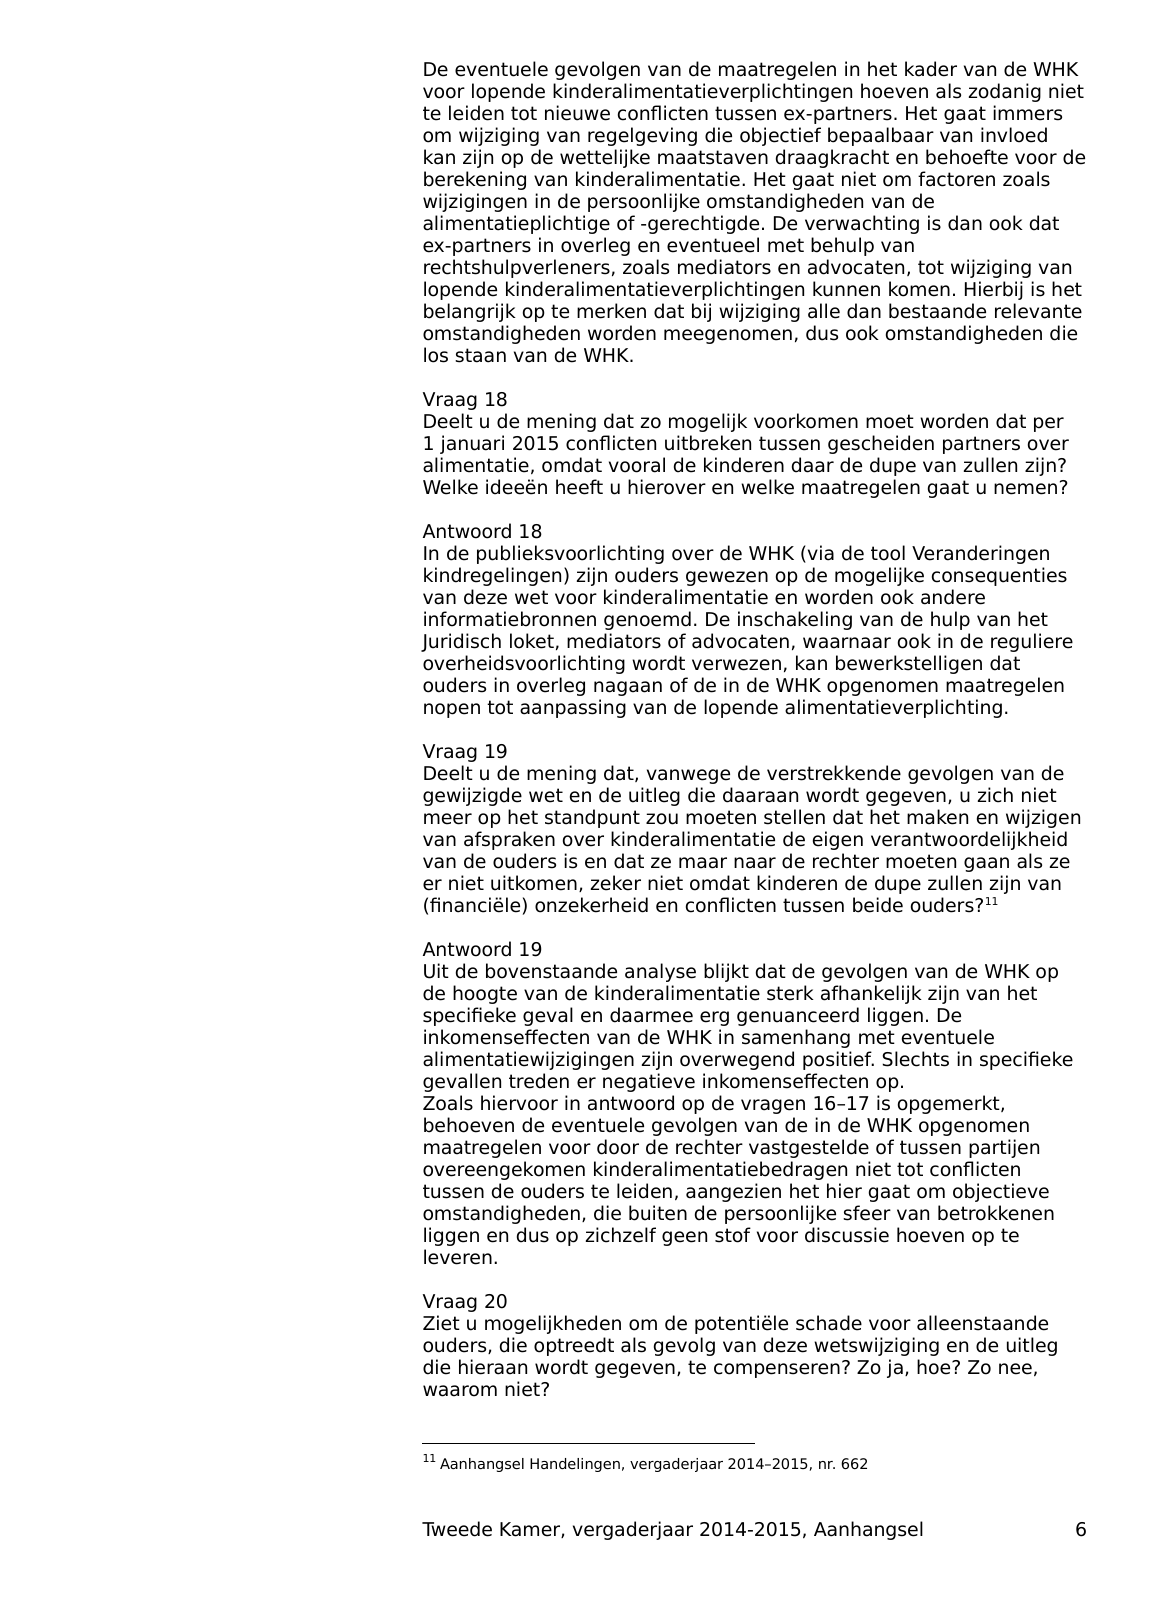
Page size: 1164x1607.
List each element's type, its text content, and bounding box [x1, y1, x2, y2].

text Vraag 20 [422, 1291, 1087, 1313]
text Deelt u de mening dat zo mogelijk voorkomen moet worden dat per 1 januari 2015 conflicten uitbreken tussen gescheiden partners over alimentatie, omdat vooral de kinderen daar de dupe van zullen zijn? Welke ideeën heeft u hierover en welke maatregelen gaat u nemen? [422, 411, 1087, 499]
text Antwoord 19 [422, 939, 1087, 961]
text Uit de bovenstaande analyse blijkt dat de gevolgen van de WHK op de hoogte van de kinderalimentatie sterk afhankelijk zijn van het specifieke geval en daarmee erg genuanceerd liggen. De inkomenseffecten van de WHK in samenhang met eventuele alimentatiewijzigingen zijn overwegend positief. Slechts in specifieke gevallen treden er negatieve inkomenseffecten op. [422, 961, 1087, 1093]
text De eventuele gevolgen van de maatregelen in het kader van de WHK voor lopende kinderalimentatieverplichtingen hoeven als zodanig niet te leiden tot nieuwe conflicten tussen ex-partners. Het gaat immers om wijziging van regelgeving die objectief bepaalbaar van invloed kan zijn op de wettelijke maatstaven draagkracht en behoefte voor de berekening van kinderalimentatie. Het gaat niet om factoren zoals wijzigingen in de persoonlijke omstandigheden van de alimentatieplichtige of -gerechtigde. De verwachting is dan ook dat ex-partners in overleg en eventueel met behulp van rechtshulpverleners, zoals mediators en advocaten, tot wijziging van lopende kinderalimentatieverplichtingen kunnen komen. Hierbij is het belangrijk op te merken dat bij wijziging alle dan bestaande relevante omstandigheden worden meegenomen, dus ook omstandigheden die los staan van de WHK. [422, 59, 1087, 367]
text Zoals hiervoor in antwoord op de vragen 16–17 is opgemerkt, behoeven de eventuele gevolgen van de in de WHK opgenomen maatregelen voor door de rechter vastgestelde of tussen partijen overeengekomen kinderalimentatiebedragen niet tot conflicten tussen de ouders te leiden, aangezien het hier gaat om objectieve omstandigheden, die buiten de persoonlijke sfeer van betrokkenen liggen en dus op zichzelf geen stof voor discussie hoeven op te leveren. [422, 1093, 1087, 1269]
text Ziet u mogelijkheden om de potentiële schade voor alleenstaande ouders, die optreedt als gevolg van deze wetswijziging en de uitleg die hieraan wordt gegeven, te compenseren? Zo ja, hoe? Zo nee, waarom niet? [422, 1313, 1087, 1401]
text Vraag 18 [422, 389, 1087, 411]
text Aanhangsel Handelingen, vergaderjaar 2014–2015, nr. 662 [422, 1452, 1087, 1474]
text In de publieksvoorlichting over de WHK (via de tool Veranderingen kindregelingen) zijn ouders gewezen op de mogelijke consequenties van deze wet voor kinderalimentatie en worden ook andere informatiebronnen genoemd. De inschakeling van de hulp van het Juridisch loket, mediators of advocaten, waarnaar ook in de reguliere overheidsvoorlichting wordt verwezen, kan bewerkstelligen dat ouders in overleg nagaan of de in de WHK opgenomen maatregelen nopen tot aanpassing van de lopende alimentatieverplichting. [422, 543, 1087, 719]
text Antwoord 18 [422, 521, 1087, 543]
text Vraag 19 [422, 741, 1087, 763]
text Deelt u de mening dat, vanwege de verstrekkende gevolgen van de gewijzigde wet en de uitleg die daaraan wordt gegeven, u zich niet meer op het standpunt zou moeten stellen dat het maken en wijzigen van afspraken over kinderalimentatie de eigen verantwoordelijkheid van de ouders is en dat ze maar naar de rechter moeten gaan als ze er niet uitkomen, zeker niet omdat kinderen de dupe zullen zijn van (financiële) onzekerheid en conflicten tussen beide ouders? [422, 763, 1087, 917]
